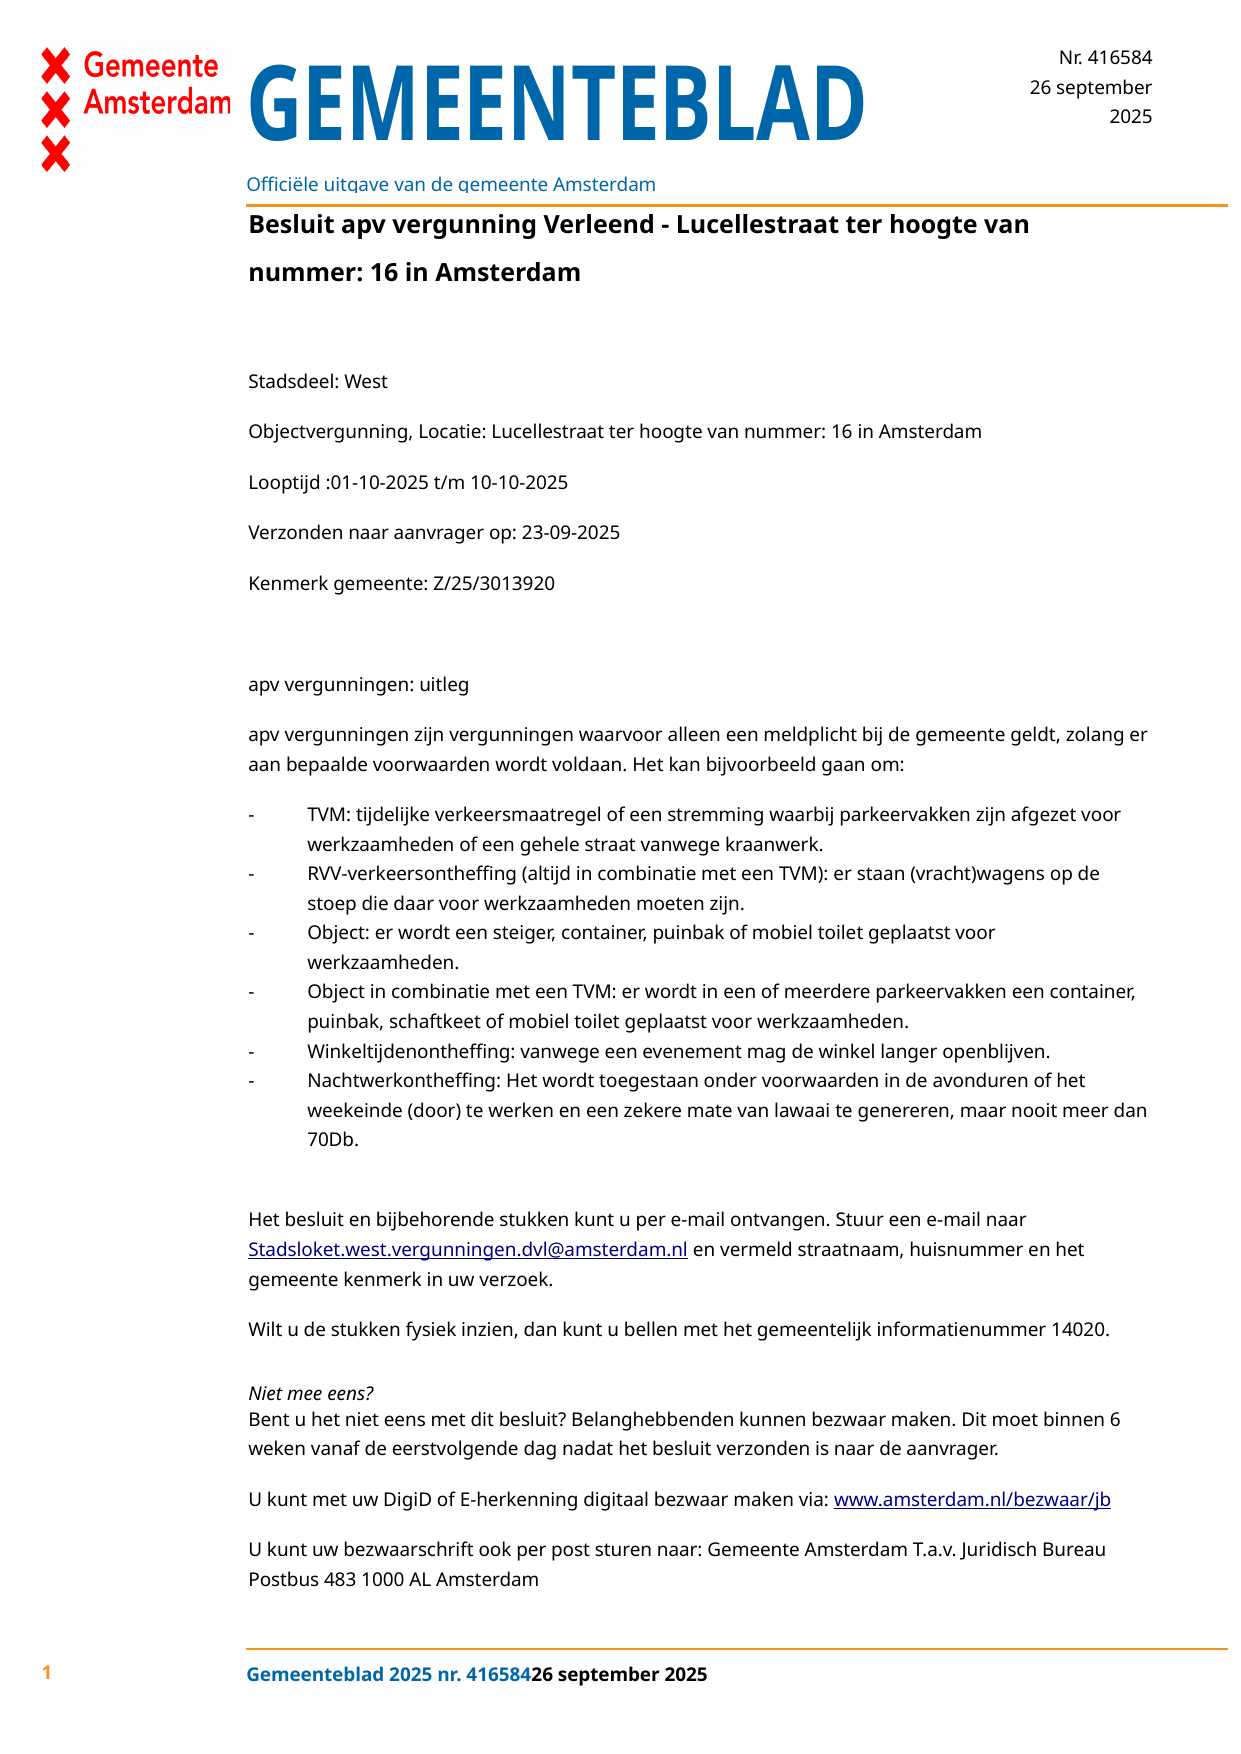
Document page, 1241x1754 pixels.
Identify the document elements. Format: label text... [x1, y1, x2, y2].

text Verzonden naar aanvrager op: 23-09-2025 [248, 519, 1152, 545]
text Niet mee eens? [248, 1380, 1152, 1406]
text Wilt u de stukken fysiek inzien, dan kunt u bellen met het gemeentelijk informatienummer 14020. [248, 1316, 1152, 1342]
text apv vergunningen: uitleg [248, 671, 1152, 697]
list TVM: tijdelijke verkeersmaatregel of een stremming waarbij parkeervakken zijn afgezet voor werkzaamheden of een gehele straat vanwege kraanwerk. [248, 801, 1152, 857]
text Stadsdeel: West [248, 368, 1152, 394]
list Winkeltijdenontheffing: vanwege een evenement mag de winkel langer openblijven. [248, 1038, 1152, 1064]
picture [41, 47, 231, 172]
text Looptijd :01-10-2025 t/m 10-10-2025 [248, 469, 1152, 495]
list Object in combinatie met een TVM: er wordt in een of meerdere parkeervakken een container, puinbak, schaftkeet of mobiel toilet geplaatst voor werkzaamheden. [248, 979, 1152, 1034]
text U kunt met uw DigiD of E-herkenning digitaal bezwaar maken via: www.amsterdam.nl/bezwaar/jb [248, 1486, 1152, 1512]
text Het besluit en bijbehorende stukken kunt u per e-mail ontvangen. Stuur een e-mail naar Stadsloket.west.vergunningen.dvl@amsterdam.nl en vermeld straatnaam, huisnummer en het gemeente kenmerk in uw verzoek. [248, 1207, 1152, 1292]
text Besluit apv vergunning Verleend - Lucellestraat ter hoogte van nummer: 16 in Amsterdam [248, 207, 1152, 288]
text apv vergunningen zijn vergunningen waarvoor alleen een meldplicht bij de gemeente geldt, zolang er aan bepaalde voorwaarden wordt voldaan. Het kan bijvoorbeeld gaan om: [248, 721, 1152, 777]
list Nachtwerkontheffing: Het wordt toegestaan onder voorwaarden in de avonduren of het weekeinde (door) te werken en een zekere mate van lawaai te genereren, maar nooit meer dan 70Db. [248, 1067, 1152, 1152]
text Kenmerk gemeente: Z/25/3013920 [248, 570, 1152, 596]
text Bent u het niet eens met dit besluit? Belanghebbenden kunnen bezwaar maken. Dit moet binnen 6 weken vanaf de eerstvolgende dag nadat het besluit verzonden is naar de aanvrager. [248, 1406, 1152, 1461]
text U kunt uw bezwaarschrift ook per post sturen naar: Gemeente Amsterdam T.a.v. Juridisch Bureau Postbus 483 1000 AL Amsterdam [248, 1536, 1152, 1592]
list Object: er wordt een steiger, container, puinbak of mobiel toilet geplaatst voor werkzaamheden. [248, 919, 1152, 975]
list RVV-verkeersontheffing (altijd in combinatie met een TVM): er staan (vracht)wagens op de stoep die daar voor werkzaamheden moeten zijn. [248, 860, 1152, 916]
text Objectvergunning, Locatie: Lucellestraat ter hoogte van nummer: 16 in Amsterdam [248, 419, 1152, 444]
